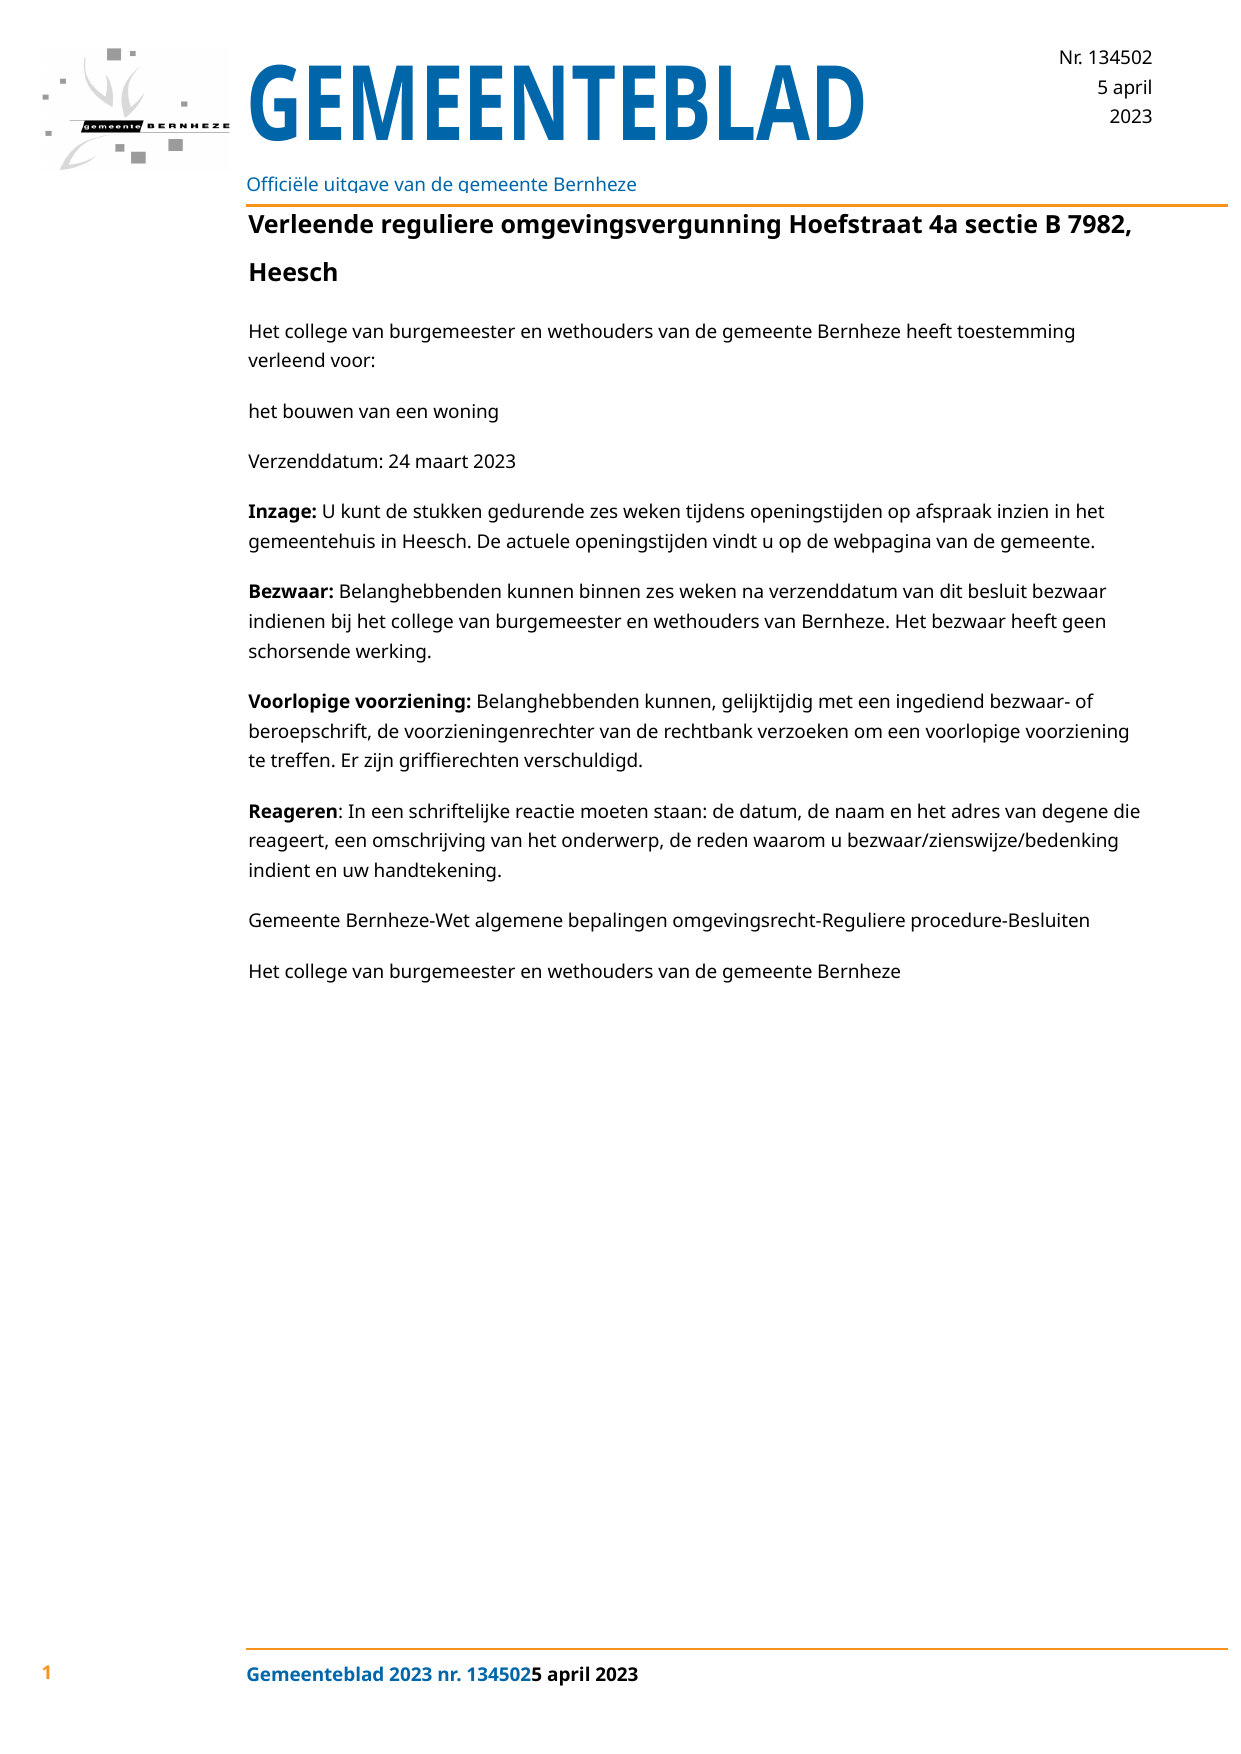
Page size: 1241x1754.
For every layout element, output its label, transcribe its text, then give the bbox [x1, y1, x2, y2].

text Het college van burgemeester en wethouders van de gemeente Bernheze heeft toestemming verleend voor: [248, 318, 1152, 373]
picture [41, 47, 231, 172]
text het bouwen van een woning [248, 398, 1152, 424]
text Inzage: U kunt de stukken gedurende zes weken tijdens openingstijden op afspraak inzien in het gemeentehuis in Heesch. De actuele openingstijden vindt u op de webpagina van de gemeente. [248, 499, 1152, 554]
text Reageren: In een schriftelijke reactie moeten staan: de datum, de naam en het adres van degene die reageert, een omschrijving van het onderwerp, de reden waarom u bezwaar/zienswijze/bedenking indient en uw handtekening. [248, 798, 1152, 883]
text Bezwaar: Belanghebbenden kunnen binnen zes weken na verzenddatum van dit besluit bezwaar indienen bij het college van burgemeester en wethouders van Bernheze. Het bezwaar heeft geen schorsende werking. [248, 579, 1152, 664]
text Voorlopige voorziening: Belanghebbenden kunnen, gelijktijdig met een ingediend bezwaar- of beroepschrift, de voorzieningenrechter van de rechtbank verzoeken om een voorlopige voorziening te treffen. Er zijn griffierechten verschuldigd. [248, 688, 1152, 773]
text Verleende reguliere omgevingsvergunning Hoefstraat 4a sectie B 7982, Heesch [248, 207, 1152, 288]
text Het college van burgemeester en wethouders van de gemeente Bernheze [248, 958, 1152, 984]
text Gemeente Bernheze-Wet algemene bepalingen omgevingsrecht-Reguliere procedure-Besluiten [248, 907, 1152, 933]
text Verzenddatum: 24 maart 2023 [248, 448, 1152, 474]
